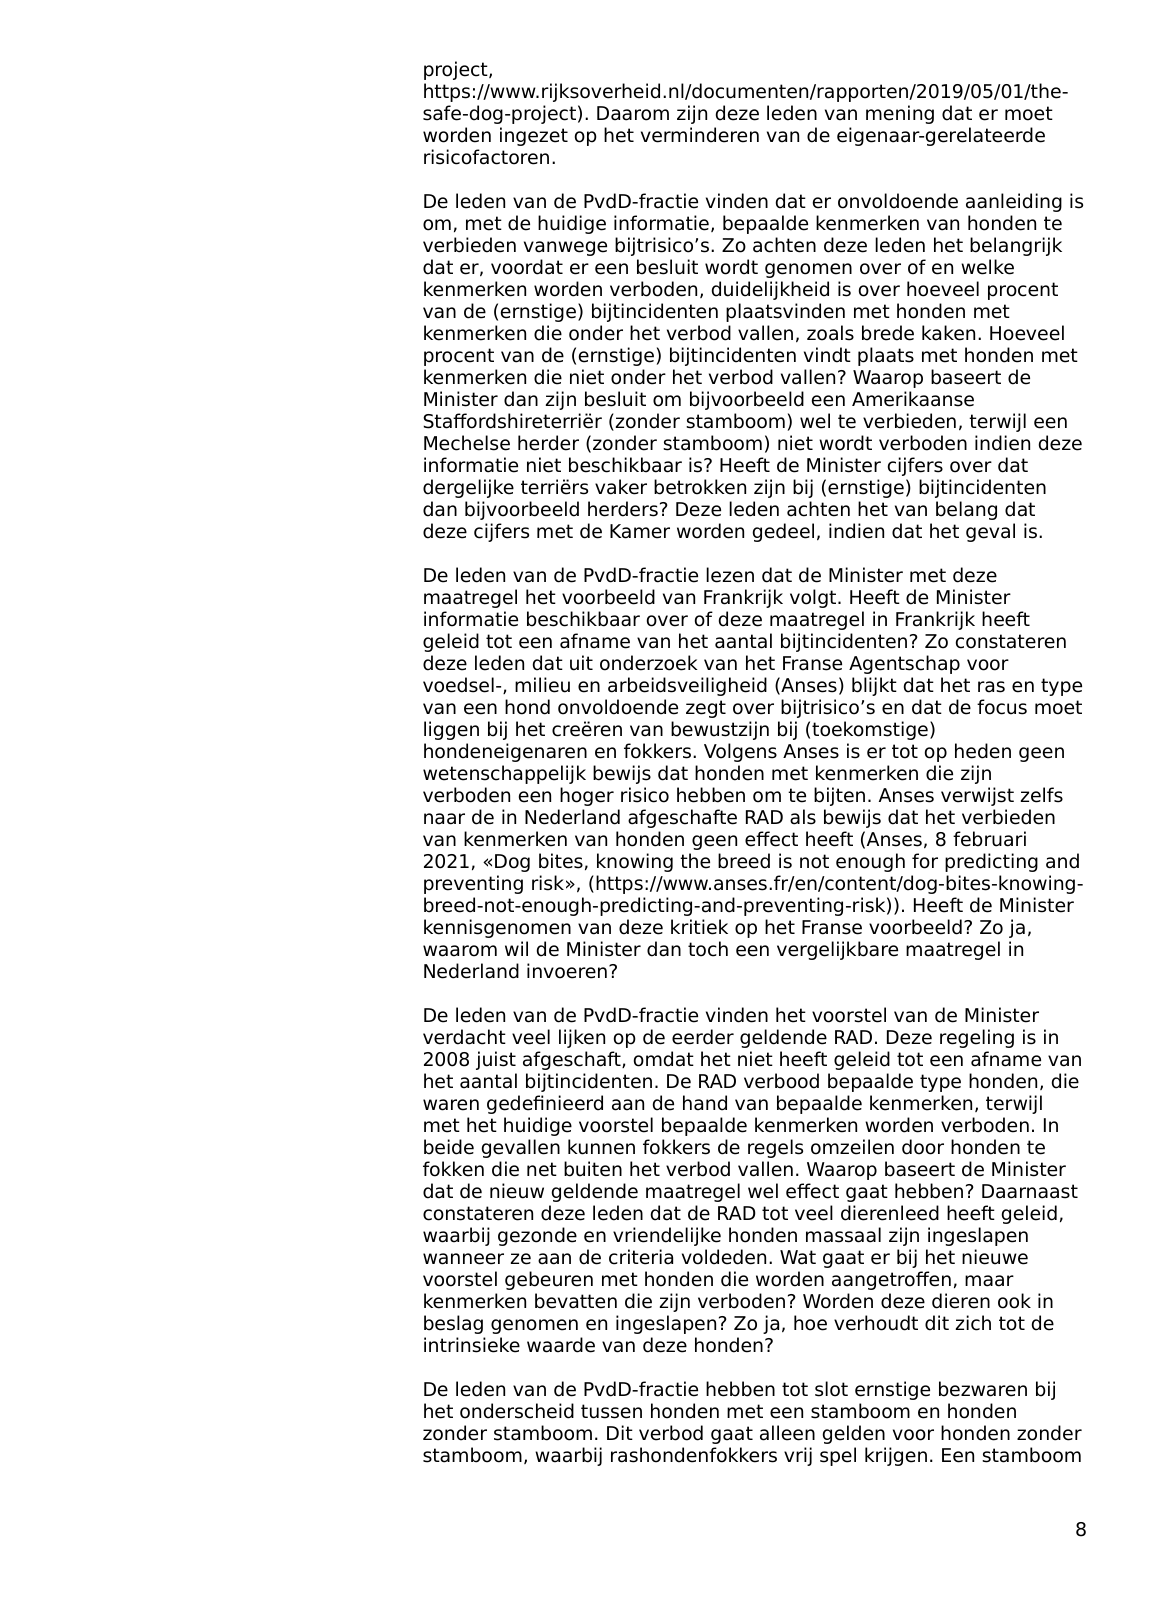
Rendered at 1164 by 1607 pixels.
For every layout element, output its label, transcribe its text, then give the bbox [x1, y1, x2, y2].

text De leden van de PvdD-fractie lezen dat de Minister met deze maatregel het voorbeeld van Frankrijk volgt. Heeft de Minister informatie beschikbaar over of deze maatregel in Frankrijk heeft geleid tot een afname van het aantal bijtincidenten? Zo constateren deze leden dat uit onderzoek van het Franse Agentschap voor voedsel-, milieu en arbeidsveiligheid (Anses) blijkt dat het ras en type van een hond onvoldoende zegt over bijtrisico’s en dat de focus moet liggen bij het creëren van bewustzijn bij (toekomstige) hondeneigenaren en fokkers. Volgens Anses is er tot op heden geen wetenschappelijk bewijs dat honden met kenmerken die zijn verboden een hoger risico hebben om te bijten. Anses verwijst zelfs naar de in Nederland afgeschafte RAD als bewijs dat het verbieden van kenmerken van honden geen effect heeft (Anses, 8 februari 2021, «Dog bites, knowing the breed is not enough for predicting and preventing risk», (https://www.anses.fr/en/content/dog-bites-knowing-breed-not-enough-predicting-and-preventing-risk)). Heeft de Minister kennisgenomen van deze kritiek op het Franse voorbeeld? Zo ja, waarom wil de Minister dan toch een vergelijkbare maatregel in Nederland invoeren? [422, 565, 1087, 983]
text De leden van de PvdD-fractie hebben tot slot ernstige bezwaren bij het onderscheid tussen honden met een stamboom en honden zonder stamboom. Dit verbod gaat alleen gelden voor honden zonder stamboom, waarbij rashondenfokkers vrij spel krijgen. Een stamboom [422, 1379, 1087, 1467]
text De leden van de PvdD-fractie vinden het voorstel van de Minister verdacht veel lijken op de eerder geldende RAD. Deze regeling is in 2008 juist afgeschaft, omdat het niet heeft geleid tot een afname van het aantal bijtincidenten. De RAD verbood bepaalde type honden, die waren gedefinieerd aan de hand van bepaalde kenmerken, terwijl met het huidige voorstel bepaalde kenmerken worden verboden. In beide gevallen kunnen fokkers de regels omzeilen door honden te fokken die net buiten het verbod vallen. Waarop baseert de Minister dat de nieuw geldende maatregel wel effect gaat hebben? Daarnaast constateren deze leden dat de RAD tot veel dierenleed heeft geleid, waarbij gezonde en vriendelijke honden massaal zijn ingeslapen wanneer ze aan de criteria voldeden. Wat gaat er bij het nieuwe voorstel gebeuren met honden die worden aangetroffen, maar kenmerken bevatten die zijn verboden? Worden deze dieren ook in beslag genomen en ingeslapen? Zo ja, hoe verhoudt dit zich tot de intrinsieke waarde van deze honden? [422, 1005, 1087, 1356]
text project, https://www.rijksoverheid.nl/documenten/rapporten/2019/05/01/the-safe-dog-project). Daarom zijn deze leden van mening dat er moet worden ingezet op het verminderen van de eigenaar-gerelateerde risicofactoren. [422, 59, 1087, 169]
text De leden van de PvdD-fractie vinden dat er onvoldoende aanleiding is om, met de huidige informatie, bepaalde kenmerken van honden te verbieden vanwege bijtrisico’s. Zo achten deze leden het belangrijk dat er, voordat er een besluit wordt genomen over of en welke kenmerken worden verboden, duidelijkheid is over hoeveel procent van de (ernstige) bijtincidenten plaatsvinden met honden met kenmerken die onder het verbod vallen, zoals brede kaken. Hoeveel procent van de (ernstige) bijtincidenten vindt plaats met honden met kenmerken die niet onder het verbod vallen? Waarop baseert de Minister dan zijn besluit om bijvoorbeeld een Amerikaanse Staffordshireterriër (zonder stamboom) wel te verbieden, terwijl een Mechelse herder (zonder stamboom) niet wordt verboden indien deze informatie niet beschikbaar is? Heeft de Minister cijfers over dat dergelijke terriërs vaker betrokken zijn bij (ernstige) bijtincidenten dan bijvoorbeeld herders? Deze leden achten het van belang dat deze cijfers met de Kamer worden gedeel, indien dat het geval is. [422, 191, 1087, 543]
